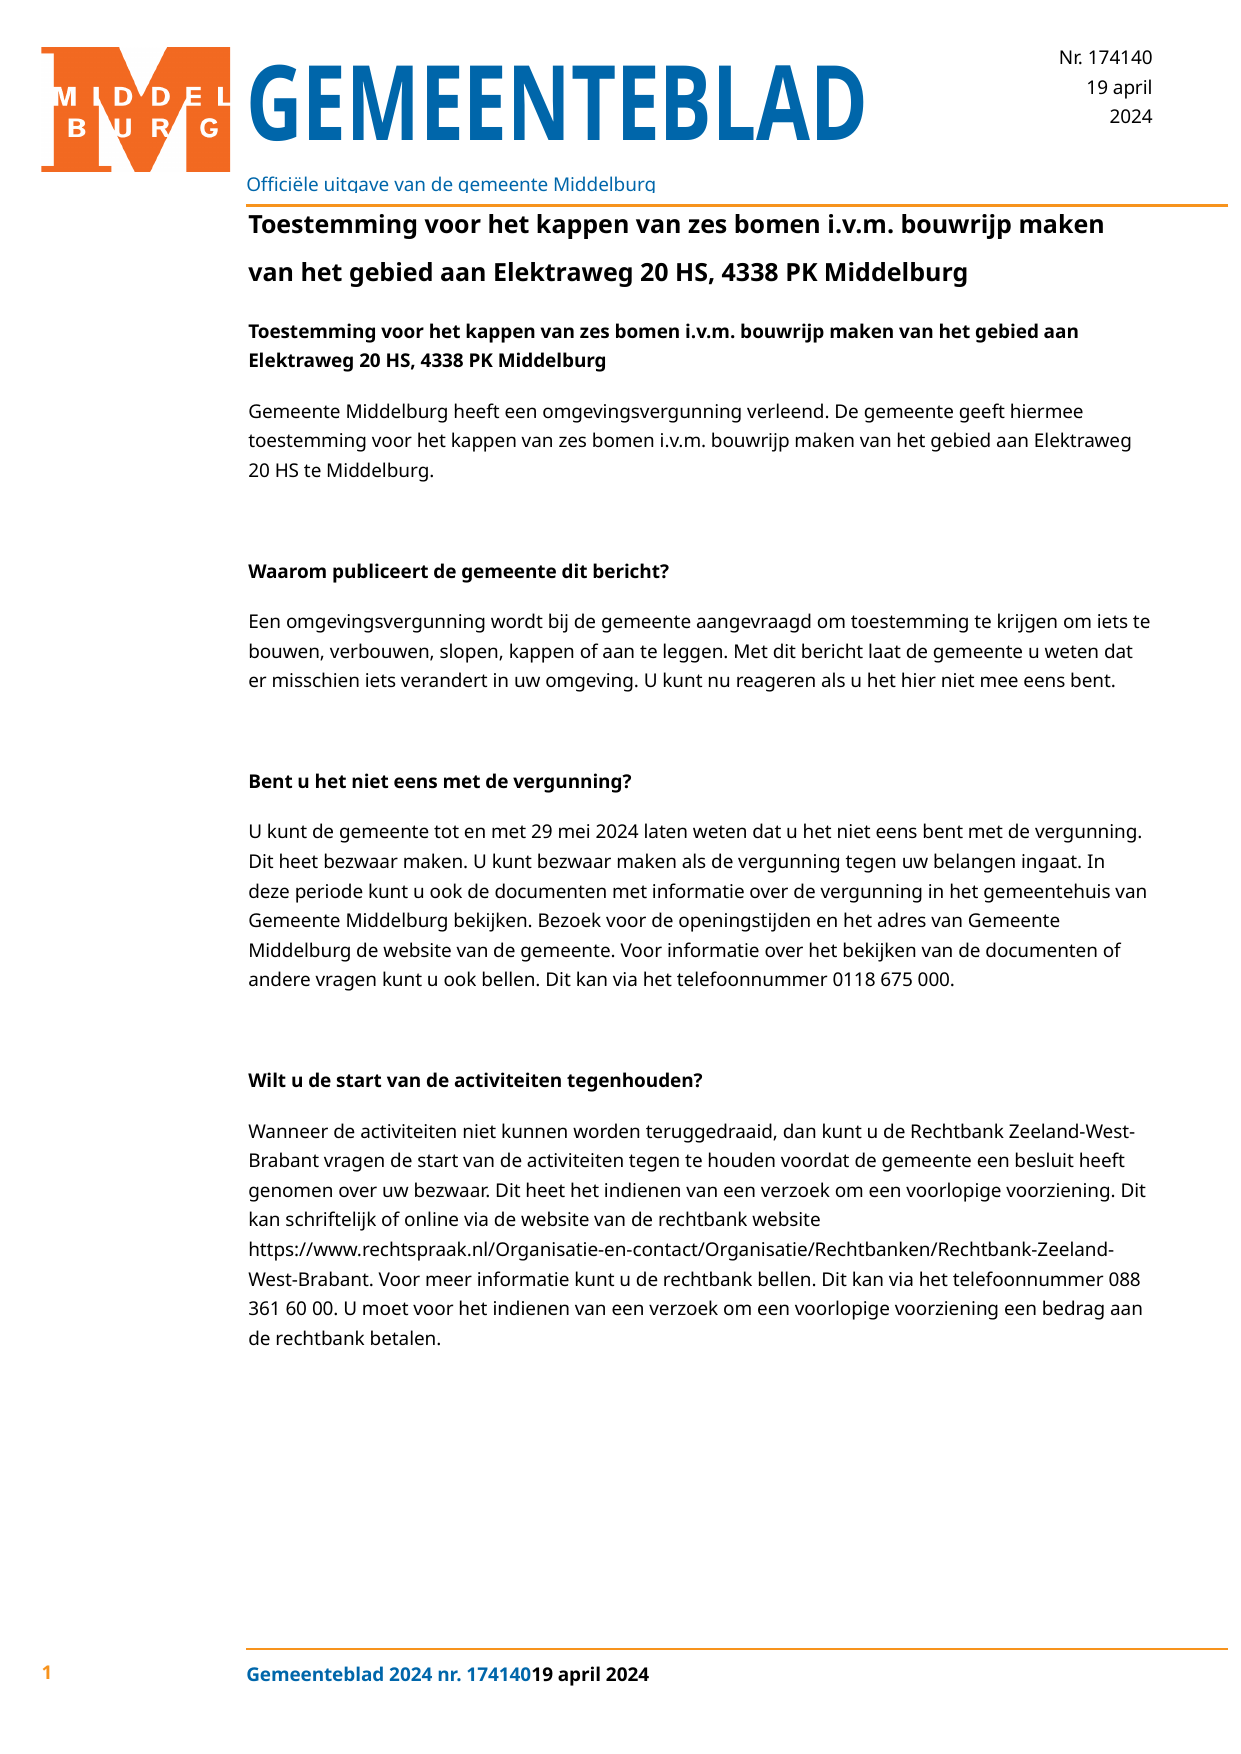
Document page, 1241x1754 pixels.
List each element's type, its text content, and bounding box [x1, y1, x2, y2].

picture [41, 47, 231, 172]
text Toestemming voor het kappen van zes bomen i.v.m. bouwrijp maken van het gebied aan Elektraweg 20 HS, 4338 PK Middelburg [248, 207, 1152, 288]
text Toestemming voor het kappen van zes bomen i.v.m. bouwrijp maken van het gebied aan Elektraweg 20 HS, 4338 PK Middelburg [248, 318, 1152, 373]
text Waarom publiceert de gemeente dit bericht? [248, 558, 1152, 584]
text Wilt u de start van de activiteiten tegenhouden? [248, 1067, 1152, 1093]
text Bent u het niet eens met de vergunning? [248, 768, 1152, 794]
text Wanneer de activiteiten niet kunnen worden teruggedraaid, dan kunt u de Rechtbank Zeeland-West-Brabant vragen de start van de activiteiten tegen te houden voordat de gemeente een besluit heeft genomen over uw bezwaar. Dit heet het indienen van een verzoek om een voorlopige voorziening. Dit kan schriftelijk of online via de website van de rechtbank website https://www.rechtspraak.nl/Organisatie-en-contact/Organisatie/Rechtbanken/Rechtbank-Zeeland-West-Brabant. Voor meer informatie kunt u de rechtbank bellen. Dit kan via het telefoonnummer 088 361 60 00. U moet voor het indienen van een verzoek om een voorlopige voorziening een bedrag aan de rechtbank betalen. [248, 1118, 1152, 1351]
text Gemeente Middelburg heeft een omgevingsvergunning verleend. De gemeente geeft hiermee toestemming voor het kappen van zes bomen i.v.m. bouwrijp maken van het gebied aan Elektraweg 20 HS te Middelburg. [248, 398, 1152, 483]
text Een omgevingsvergunning wordt bij de gemeente aangevraagd om toestemming te krijgen om iets te bouwen, verbouwen, slopen, kappen of aan te leggen. Met dit bericht laat de gemeente u weten dat er misschien iets verandert in uw omgeving. U kunt nu reageren als u het hier niet mee eens bent. [248, 608, 1152, 693]
text U kunt de gemeente tot en met 29 mei 2024 laten weten dat u het niet eens bent met de vergunning. Dit heet bezwaar maken. U kunt bezwaar maken als de vergunning tegen uw belangen ingaat. In deze periode kunt u ook de documenten met informatie over de vergunning in het gemeentehuis van Gemeente Middelburg bekijken. Bezoek voor de openingstijden en het adres van Gemeente Middelburg de website van de gemeente. Voor informatie over het bekijken van de documenten of andere vragen kunt u ook bellen. Dit kan via het telefoonnummer 0118 675 000. [248, 819, 1152, 992]
